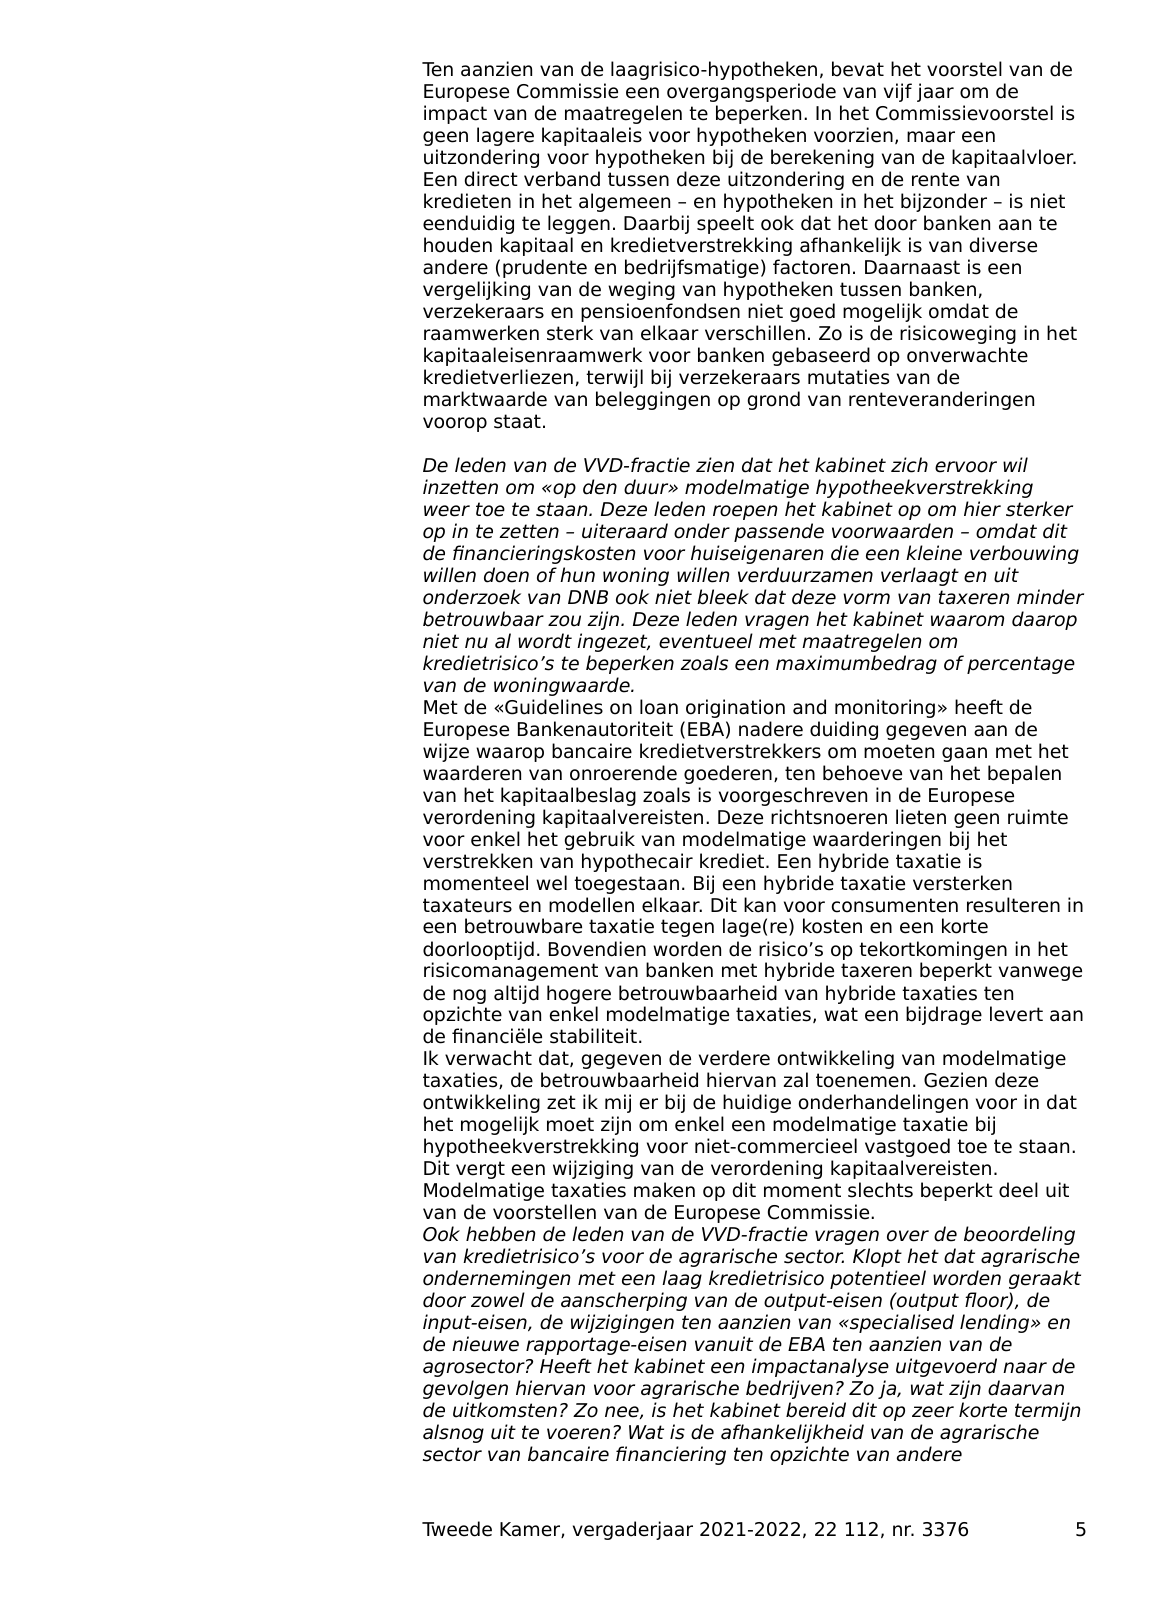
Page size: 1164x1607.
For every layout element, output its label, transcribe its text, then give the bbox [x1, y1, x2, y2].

text Ik verwacht dat, gegeven de verdere ontwikkeling van modelmatige taxaties, de betrouwbaarheid hiervan zal toenemen. Gezien deze ontwikkeling zet ik mij er bij de huidige onderhandelingen voor in dat het mogelijk moet zijn om enkel een modelmatige taxatie bij hypotheekverstrekking voor niet-commercieel vastgoed toe te staan. Dit vergt een wijziging van de verordening kapitaalvereisten. Modelmatige taxaties maken op dit moment slechts beperkt deel uit van de voorstellen van de Europese Commissie. [422, 1048, 1087, 1224]
text Ook hebben de leden van de VVD-fractie vragen over de beoordeling van kredietrisico’s voor de agrarische sector. Klopt het dat agrarische ondernemingen met een laag kredietrisico potentieel worden geraakt door zowel de aanscherping van de output-eisen (output floor), de input-eisen, de wijzigingen ten aanzien van «specialised lending» en de nieuwe rapportage-eisen vanuit de EBA ten aanzien van de agrosector? Heeft het kabinet een impactanalyse uitgevoerd naar de gevolgen hiervan voor agrarische bedrijven? Zo ja, wat zijn daarvan de uitkomsten? Zo nee, is het kabinet bereid dit op zeer korte termijn alsnog uit te voeren? Wat is de afhankelijkheid van de agrarische sector van bancaire financiering ten opzichte van andere [422, 1224, 1087, 1466]
text Ten aanzien van de laagrisico-hypotheken, bevat het voorstel van de Europese Commissie een overgangsperiode van vijf jaar om de impact van de maatregelen te beperken. In het Commissievoorstel is geen lagere kapitaaleis voor hypotheken voorzien, maar een uitzondering voor hypotheken bij de berekening van de kapitaalvloer. Een direct verband tussen deze uitzondering en de rente van kredieten in het algemeen – en hypotheken in het bijzonder – is niet eenduidig te leggen. Daarbij speelt ook dat het door banken aan te houden kapitaal en kredietverstrekking afhankelijk is van diverse andere (prudente en bedrijfsmatige) factoren. Daarnaast is een vergelijking van de weging van hypotheken tussen banken, verzekeraars en pensioenfondsen niet goed mogelijk omdat de raamwerken sterk van elkaar verschillen. Zo is de risicoweging in het kapitaaleisenraamwerk voor banken gebaseerd op onverwachte kredietverliezen, terwijl bij verzekeraars mutaties van de marktwaarde van beleggingen op grond van renteveranderingen voorop staat. [422, 59, 1087, 433]
text De leden van de VVD-fractie zien dat het kabinet zich ervoor wil inzetten om «op den duur» modelmatige hypotheekverstrekking weer toe te staan. Deze leden roepen het kabinet op om hier sterker op in te zetten – uiteraard onder passende voorwaarden – omdat dit de financieringskosten voor huiseigenaren die een kleine verbouwing willen doen of hun woning willen verduurzamen verlaagt en uit onderzoek van DNB ook niet bleek dat deze vorm van taxeren minder betrouwbaar zou zijn. Deze leden vragen het kabinet waarom daarop niet nu al wordt ingezet, eventueel met maatregelen om kredietrisico’s te beperken zoals een maximumbedrag of percentage van de woningwaarde. [422, 455, 1087, 697]
text Met de «Guidelines on loan origination and monitoring» heeft de Europese Bankenautoriteit (EBA) nadere duiding gegeven aan de wijze waarop bancaire kredietverstrekkers om moeten gaan met het waarderen van onroerende goederen, ten behoeve van het bepalen van het kapitaalbeslag zoals is voorgeschreven in de Europese verordening kapitaalvereisten. Deze richtsnoeren lieten geen ruimte voor enkel het gebruik van modelmatige waarderingen bij het verstrekken van hypothecair krediet. Een hybride taxatie is momenteel wel toegestaan. Bij een hybride taxatie versterken taxateurs en modellen elkaar. Dit kan voor consumenten resulteren in een betrouwbare taxatie tegen lage(re) kosten en een korte doorlooptijd. Bovendien worden de risico’s op tekortkomingen in het risicomanagement van banken met hybride taxeren beperkt vanwege de nog altijd hogere betrouwbaarheid van hybride taxaties ten opzichte van enkel modelmatige taxaties, wat een bijdrage levert aan de financiële stabiliteit. [422, 697, 1087, 1048]
